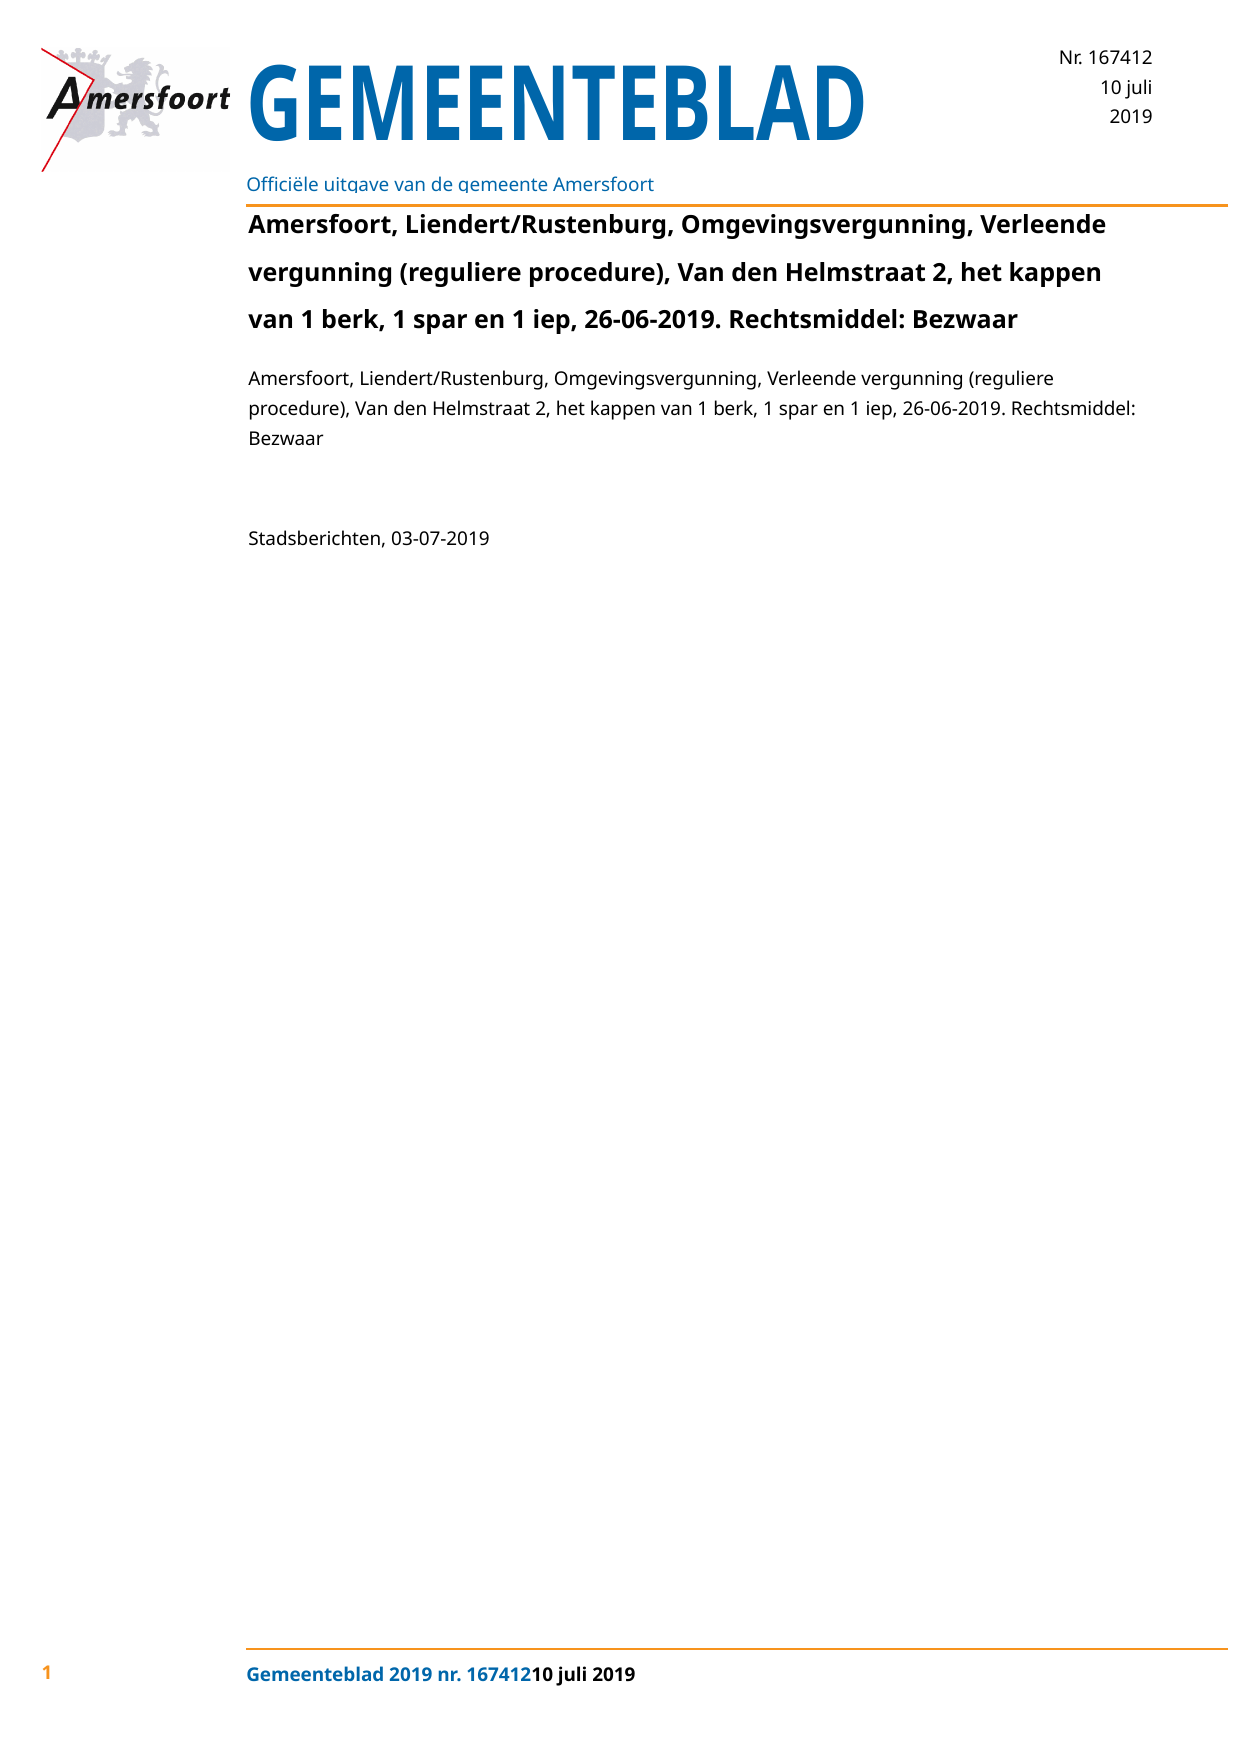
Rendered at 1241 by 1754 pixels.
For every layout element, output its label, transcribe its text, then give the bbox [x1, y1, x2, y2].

text Amersfoort, Liendert/Rustenburg, Omgevingsvergunning, Verleende vergunning (reguliere procedure), Van den Helmstraat 2, het kappen van 1 berk, 1 spar en 1 iep, 26-06-2019. Rechtsmiddel: Bezwaar [248, 366, 1152, 450]
text Amersfoort, Liendert/Rustenburg, Omgevingsvergunning, Verleende vergunning (reguliere procedure), Van den Helmstraat 2, het kappen van 1 berk, 1 spar en 1 iep, 26-06-2019. Rechtsmiddel: Bezwaar [248, 207, 1152, 336]
picture [41, 47, 231, 172]
text Stadsberichten, 03-07-2019 [248, 526, 1152, 551]
